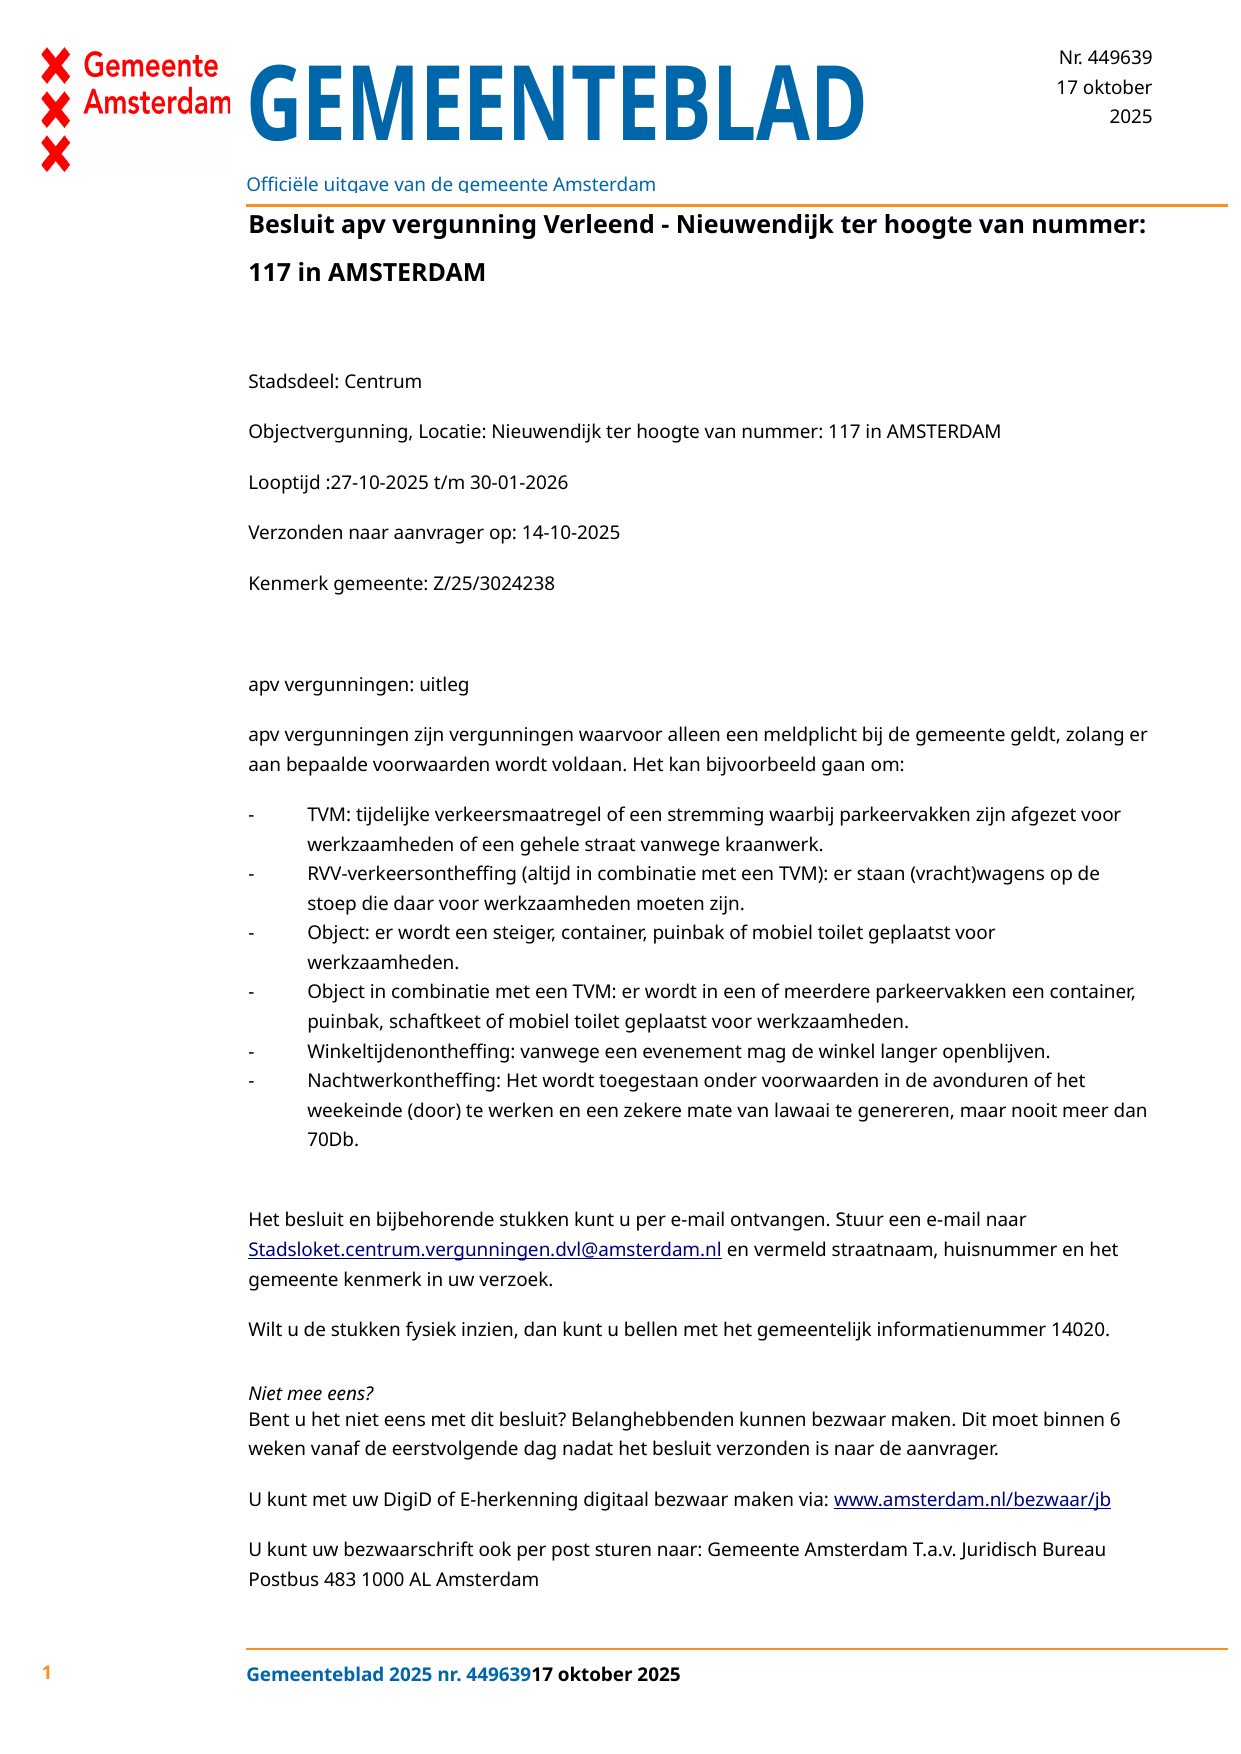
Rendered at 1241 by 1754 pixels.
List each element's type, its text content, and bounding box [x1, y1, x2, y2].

list Object: er wordt een steiger, container, puinbak of mobiel toilet geplaatst voor werkzaamheden. [248, 919, 1152, 975]
list RVV-verkeersontheffing (altijd in combinatie met een TVM): er staan (vracht)wagens op de stoep die daar voor werkzaamheden moeten zijn. [248, 860, 1152, 916]
list Winkeltijdenontheffing: vanwege een evenement mag de winkel langer openblijven. [248, 1038, 1152, 1064]
text Objectvergunning, Locatie: Nieuwendijk ter hoogte van nummer: 117 in AMSTERDAM [248, 419, 1152, 444]
list TVM: tijdelijke verkeersmaatregel of een stremming waarbij parkeervakken zijn afgezet voor werkzaamheden of een gehele straat vanwege kraanwerk. [248, 801, 1152, 857]
text apv vergunningen zijn vergunningen waarvoor alleen een meldplicht bij de gemeente geldt, zolang er aan bepaalde voorwaarden wordt voldaan. Het kan bijvoorbeeld gaan om: [248, 721, 1152, 777]
text Verzonden naar aanvrager op: 14-10-2025 [248, 519, 1152, 545]
text Besluit apv vergunning Verleend - Nieuwendijk ter hoogte van nummer: 117 in AMSTERDAM [248, 207, 1152, 288]
text Het besluit en bijbehorende stukken kunt u per e-mail ontvangen. Stuur een e-mail naar Stadsloket.centrum.vergunningen.dvl@amsterdam.nl en vermeld straatnaam, huisnummer en het gemeente kenmerk in uw verzoek. [248, 1207, 1152, 1292]
text Wilt u de stukken fysiek inzien, dan kunt u bellen met het gemeentelijk informatienummer 14020. [248, 1316, 1152, 1342]
list Object in combinatie met een TVM: er wordt in een of meerdere parkeervakken een container, puinbak, schaftkeet of mobiel toilet geplaatst voor werkzaamheden. [248, 979, 1152, 1034]
text U kunt met uw DigiD of E-herkenning digitaal bezwaar maken via: www.amsterdam.nl/bezwaar/jb [248, 1486, 1152, 1512]
text Kenmerk gemeente: Z/25/3024238 [248, 570, 1152, 596]
text Bent u het niet eens met dit besluit? Belanghebbenden kunnen bezwaar maken. Dit moet binnen 6 weken vanaf de eerstvolgende dag nadat het besluit verzonden is naar de aanvrager. [248, 1406, 1152, 1461]
text Niet mee eens? [248, 1380, 1152, 1406]
text apv vergunningen: uitleg [248, 671, 1152, 697]
text Stadsdeel: Centrum [248, 368, 1152, 394]
picture [41, 47, 231, 172]
list Nachtwerkontheffing: Het wordt toegestaan onder voorwaarden in de avonduren of het weekeinde (door) te werken en een zekere mate van lawaai te genereren, maar nooit meer dan 70Db. [248, 1067, 1152, 1152]
text U kunt uw bezwaarschrift ook per post sturen naar: Gemeente Amsterdam T.a.v. Juridisch Bureau Postbus 483 1000 AL Amsterdam [248, 1536, 1152, 1592]
text Looptijd :27-10-2025 t/m 30-01-2026 [248, 469, 1152, 495]
